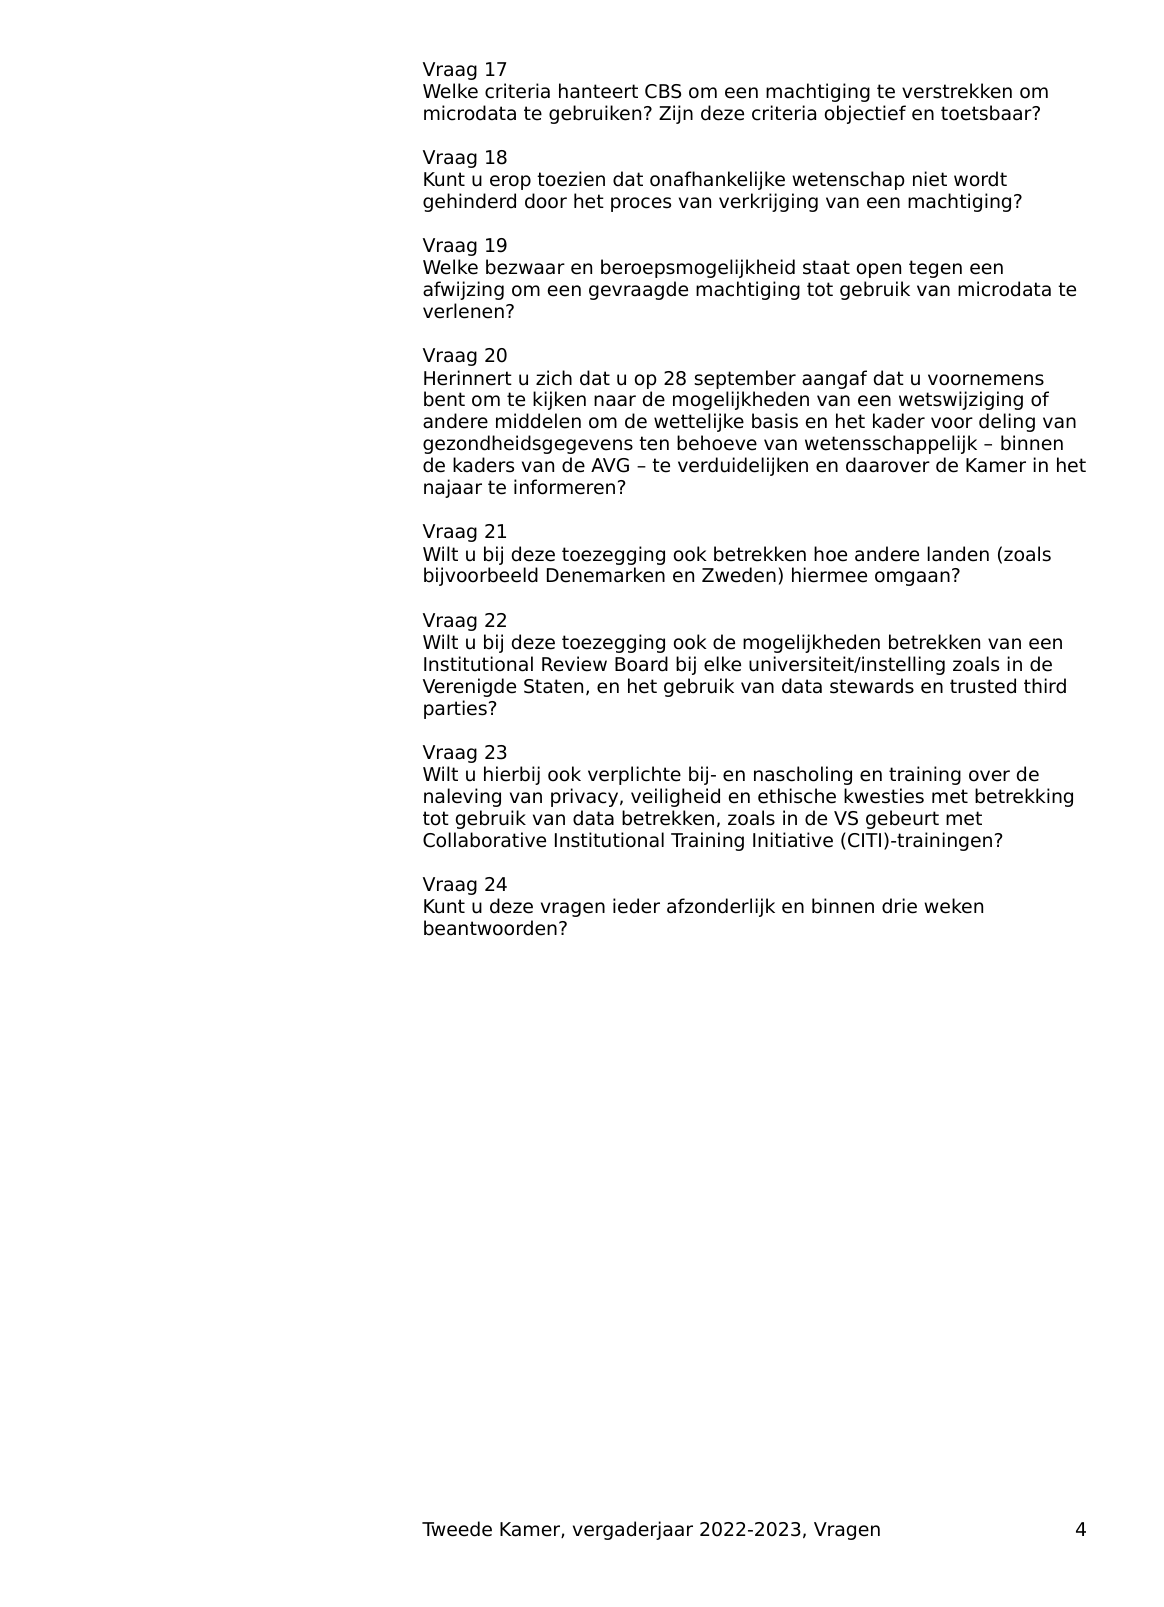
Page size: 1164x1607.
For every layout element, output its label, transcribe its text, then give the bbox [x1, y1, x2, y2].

text Wilt u bij deze toezegging ook betrekken hoe andere landen (zoals bijvoorbeeld Denemarken en Zweden) hiermee omgaan? [422, 543, 1087, 587]
text Vraag 20 [422, 345, 1087, 367]
text Wilt u hierbij ook verplichte bij- en nascholing en training over de naleving van privacy, veiligheid en ethische kwesties met betrekking tot gebruik van data betrekken, zoals in de VS gebeurt met Collaborative Institutional Training Initiative (CITI)-trainingen? [422, 764, 1087, 852]
text Vraag 23 [422, 742, 1087, 764]
text Vraag 21 [422, 521, 1087, 543]
text Herinnert u zich dat u op 28 september aangaf dat u voornemens bent om te kijken naar de mogelijkheden van een wetswijziging of andere middelen om de wettelijke basis en het kader voor deling van gezondheidsgegevens ten behoeve van wetensschappelijk – binnen de kaders van de AVG – te verduidelijken en daarover de Kamer in het najaar te informeren? [422, 367, 1087, 499]
text Vraag 17 [422, 59, 1087, 81]
text Kunt u erop toezien dat onafhankelijke wetenschap niet wordt gehinderd door het proces van verkrijging van een machtiging? [422, 169, 1087, 213]
text Vraag 19 [422, 235, 1087, 257]
text Welke criteria hanteert CBS om een machtiging te verstrekken om microdata te gebruiken? Zijn deze criteria objectief en toetsbaar? [422, 81, 1087, 125]
text Vraag 22 [422, 609, 1087, 632]
text Vraag 18 [422, 147, 1087, 169]
text Wilt u bij deze toezegging ook de mogelijkheden betrekken van een Institutional Review Board bij elke universiteit/instelling zoals in de Verenigde Staten, en het gebruik van data stewards en trusted third parties? [422, 632, 1087, 719]
text Vraag 24 [422, 874, 1087, 896]
text Welke bezwaar en beroepsmogelijkheid staat open tegen een afwijzing om een gevraagde machtiging tot gebruik van microdata te verlenen? [422, 257, 1087, 323]
text Kunt u deze vragen ieder afzonderlijk en binnen drie weken beantwoorden? [422, 896, 1087, 940]
